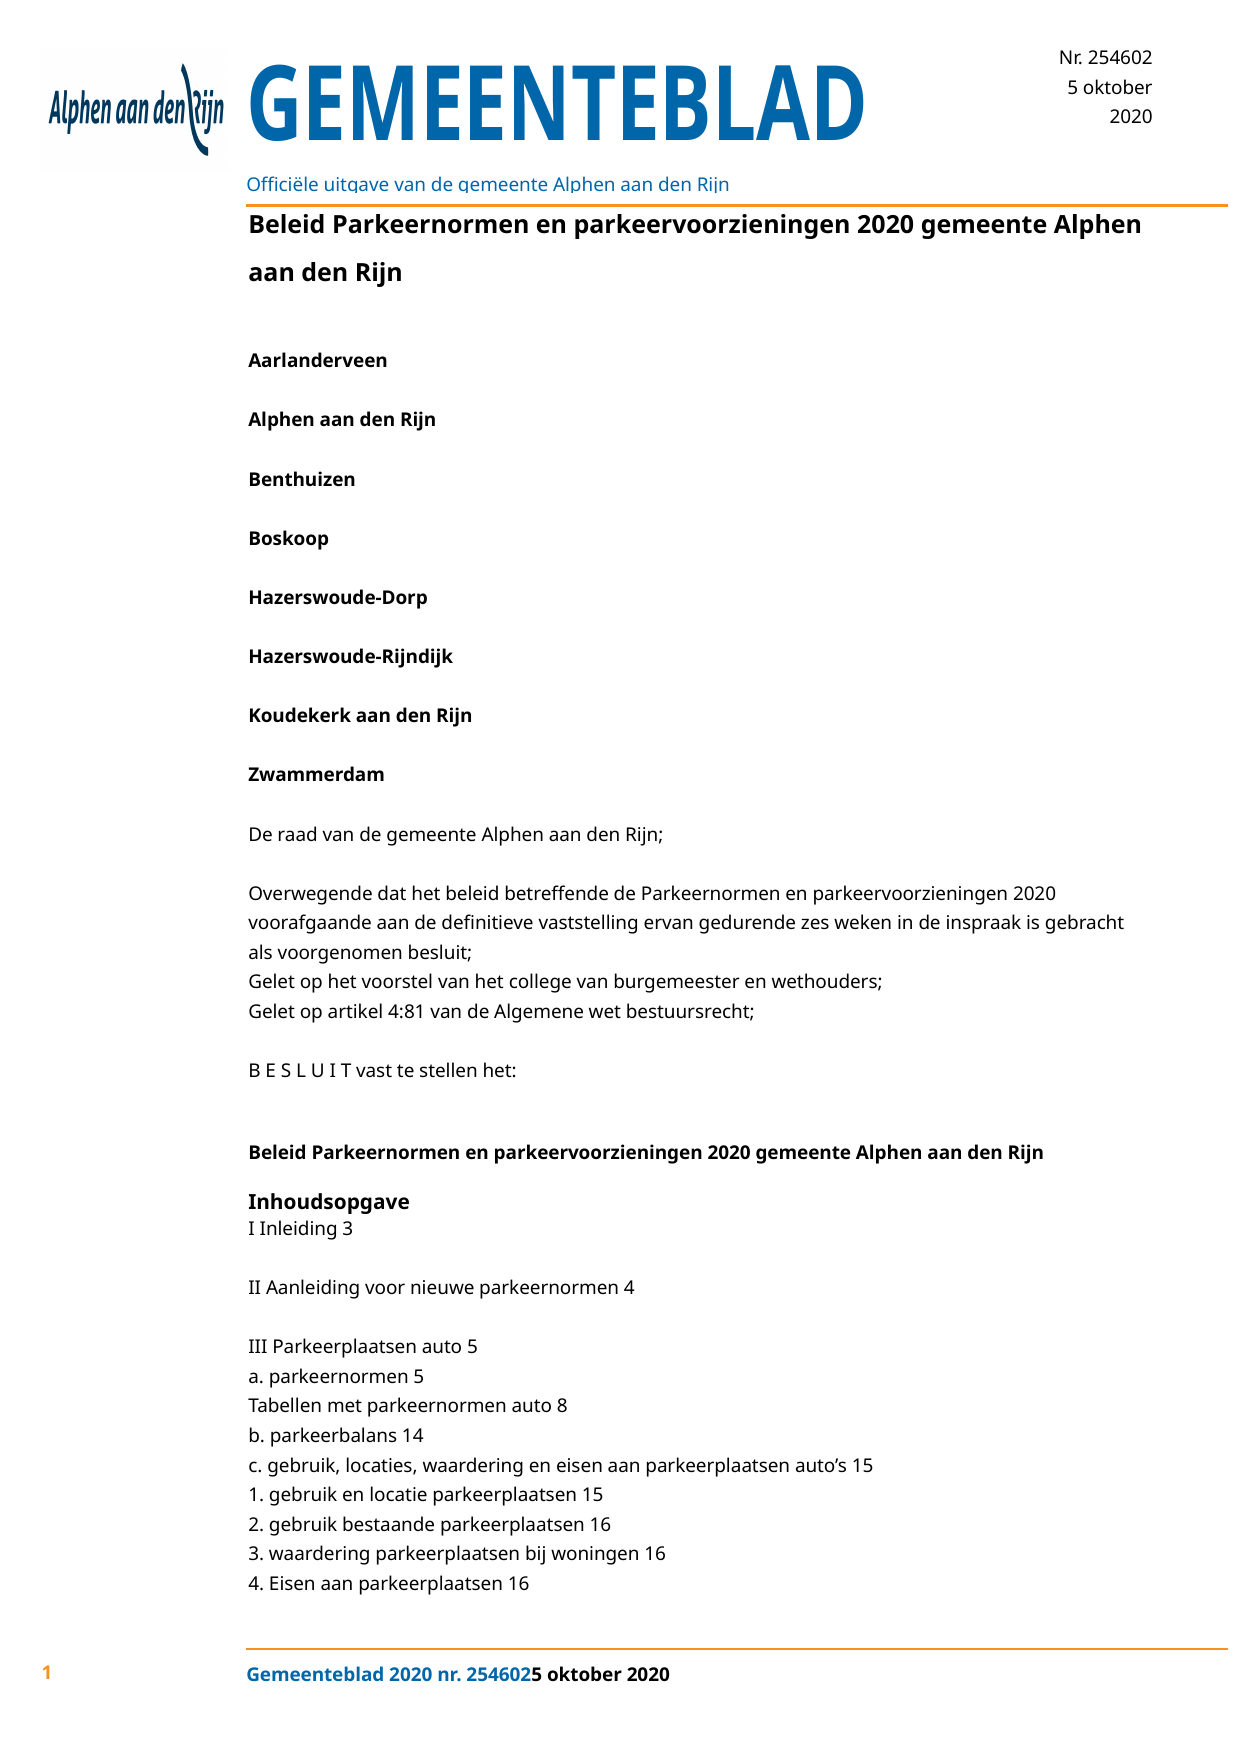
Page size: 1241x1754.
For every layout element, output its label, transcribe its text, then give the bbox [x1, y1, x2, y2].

text Tabellen met parkeernormen auto 8 [248, 1393, 1152, 1418]
text b. parkeerbalans 14 [248, 1422, 1152, 1448]
text Hazerswoude-Rijndijk [248, 643, 1152, 669]
text 3. waardering parkeerplaatsen bij woningen 16 [248, 1541, 1152, 1566]
text Aarlanderveen [248, 347, 1152, 373]
text I Inleiding 3 [248, 1215, 1152, 1241]
text Beleid Parkeernormen en parkeervoorzieningen 2020 gemeente Alphen aan den Rijn [248, 207, 1152, 288]
text De raad van de gemeente Alphen aan den Rijn; [248, 821, 1152, 847]
text Alphen aan den Rijn [248, 407, 1152, 432]
text II Aanleiding voor nieuwe parkeernormen 4 [248, 1274, 1152, 1300]
picture [41, 47, 231, 172]
text B E S L U I T vast te stellen het: [248, 1057, 1152, 1083]
text Gelet op het voorstel van het college van burgemeester en wethouders; [248, 969, 1152, 994]
text a. parkeernormen 5 [248, 1363, 1152, 1389]
text 2. gebruik bestaande parkeerplaatsen 16 [248, 1511, 1152, 1537]
text Koudekerk aan den Rijn [248, 702, 1152, 728]
text 4. Eisen aan parkeerplaatsen 16 [248, 1570, 1152, 1596]
text III Parkeerplaatsen auto 5 [248, 1333, 1152, 1359]
text Gelet op artikel 4:81 van de Algemene wet bestuursrecht; [248, 998, 1152, 1024]
text Inhoudsopgave [248, 1187, 1152, 1215]
text Beleid Parkeernormen en parkeervoorzieningen 2020 gemeente Alphen aan den Rijn [248, 1137, 1152, 1166]
text 1. gebruik en locatie parkeerplaatsen 15 [248, 1481, 1152, 1507]
text Hazerswoude-Dorp [248, 584, 1152, 610]
text Benthuizen [248, 466, 1152, 492]
text Overwegende dat het beleid betreffende de Parkeernormen en parkeervoorzieningen 2020 voorafgaande aan de definitieve vaststelling ervan gedurende zes weken in de inspraak is gebracht als voorgenomen besluit; [248, 880, 1152, 965]
text Zwammerdam [248, 762, 1152, 787]
text c. gebruik, locaties, waardering en eisen aan parkeerplaatsen auto’s 15 [248, 1452, 1152, 1478]
text Boskoop [248, 525, 1152, 551]
